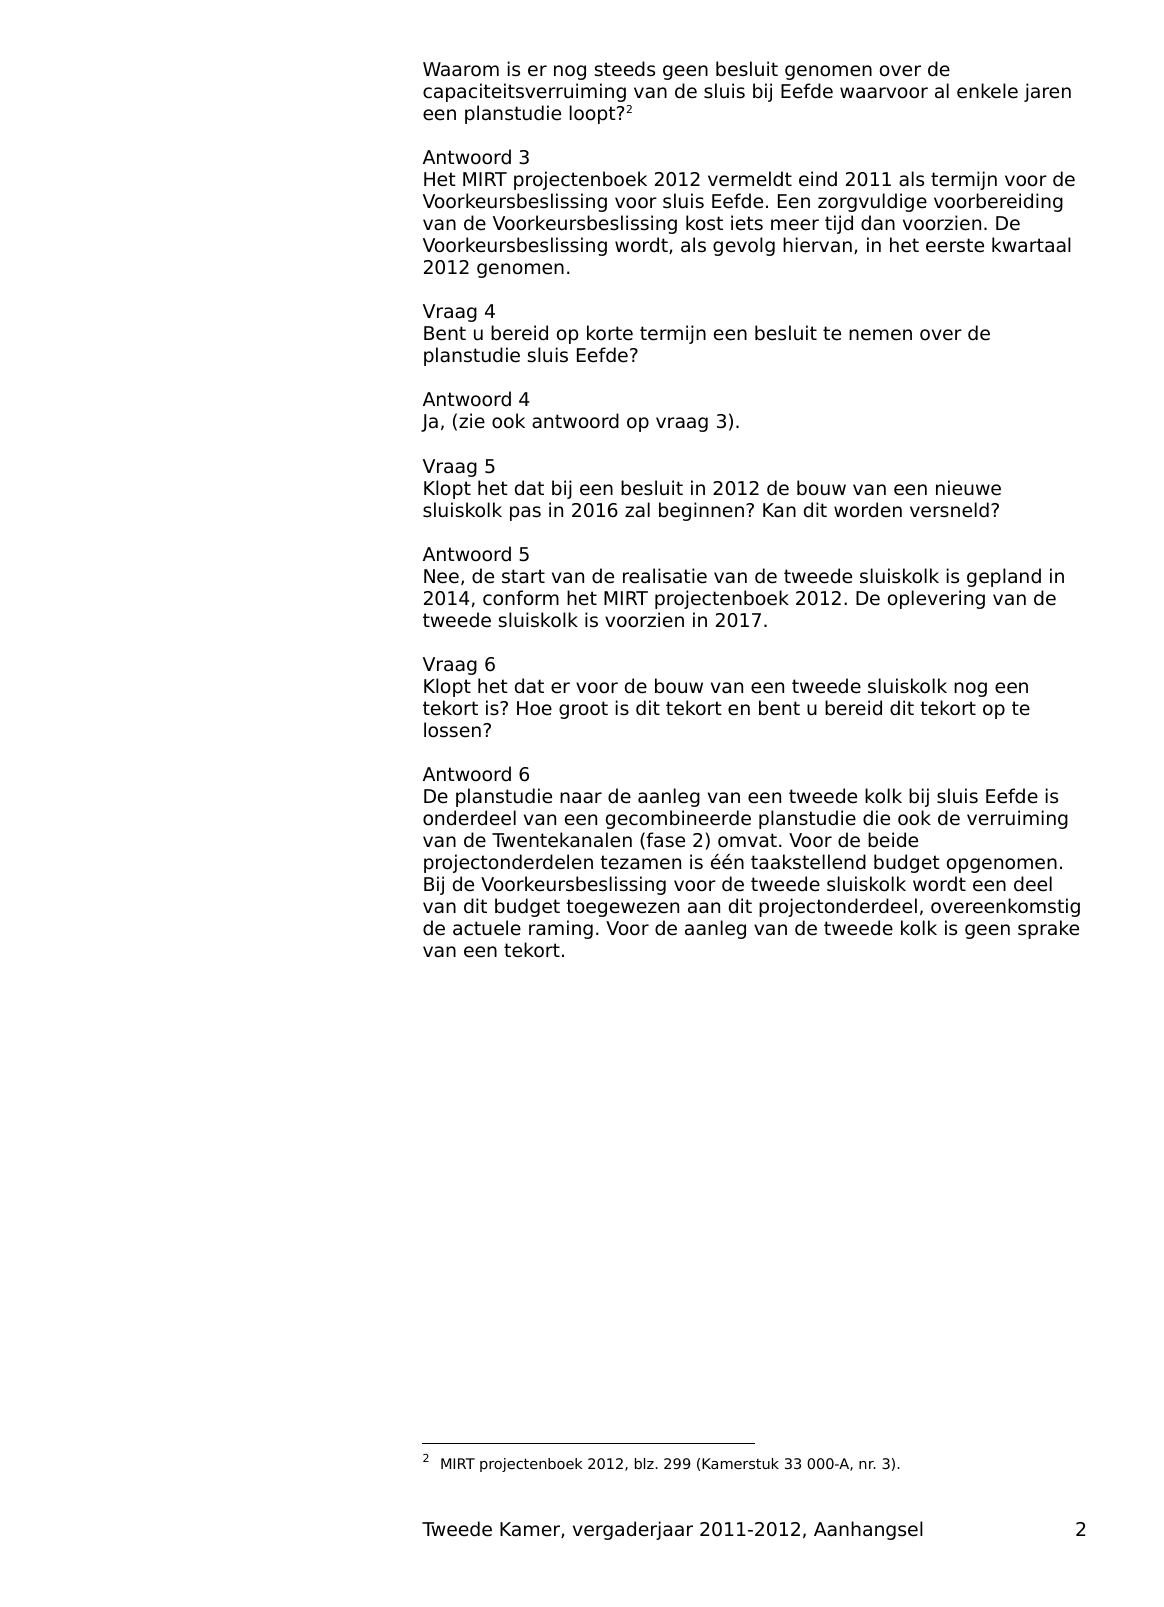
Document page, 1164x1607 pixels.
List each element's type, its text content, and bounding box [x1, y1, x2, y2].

text Antwoord 3 [422, 147, 1087, 169]
text Vraag 6 [422, 654, 1087, 676]
text Klopt het dat er voor de bouw van een tweede sluiskolk nog een tekort is? Hoe groot is dit tekort en bent u bereid dit tekort op te lossen? [422, 676, 1087, 742]
text Het MIRT projectenboek 2012 vermeldt eind 2011 als termijn voor de Voorkeursbeslissing voor sluis Eefde. Een zorgvuldige voorbereiding van de Voorkeursbeslissing kost iets meer tijd dan voorzien. De Voorkeursbeslissing wordt, als gevolg hiervan, in het eerste kwartaal 2012 genomen. [422, 169, 1087, 279]
text MIRT projectenboek 2012, blz. 299 (Kamerstuk 33 000-A, nr. 3). [422, 1452, 1087, 1474]
text Antwoord 5 [422, 544, 1087, 566]
text Waarom is er nog steeds geen besluit genomen over de capaciteitsverruiming van de sluis bij Eefde waarvoor al enkele jaren een planstudie loopt? [422, 59, 1087, 125]
text Vraag 5 [422, 456, 1087, 477]
text Klopt het dat bij een besluit in 2012 de bouw van een nieuwe sluiskolk pas in 2016 zal beginnen? Kan dit worden versneld? [422, 477, 1087, 521]
text Ja, (zie ook antwoord op vraag 3). [422, 411, 1087, 433]
text Bent u bereid op korte termijn een besluit te nemen over de planstudie sluis Eefde? [422, 323, 1087, 367]
text Vraag 4 [422, 301, 1087, 323]
text Nee, de start van de realisatie van de tweede sluiskolk is gepland in 2014, conform het MIRT projectenboek 2012. De oplevering van de tweede sluiskolk is voorzien in 2017. [422, 566, 1087, 632]
text De planstudie naar de aanleg van een tweede kolk bij sluis Eefde is onderdeel van een gecombineerde planstudie die ook de verruiming van de Twentekanalen (fase 2) omvat. Voor de beide projectonderdelen tezamen is één taakstellend budget opgenomen. Bij de Voorkeursbeslissing voor de tweede sluiskolk wordt een deel van dit budget toegewezen aan dit projectonderdeel, overeenkomstig de actuele raming. Voor de aanleg van de tweede kolk is geen sprake van een tekort. [422, 786, 1087, 962]
text Antwoord 6 [422, 764, 1087, 786]
text Antwoord 4 [422, 389, 1087, 411]
